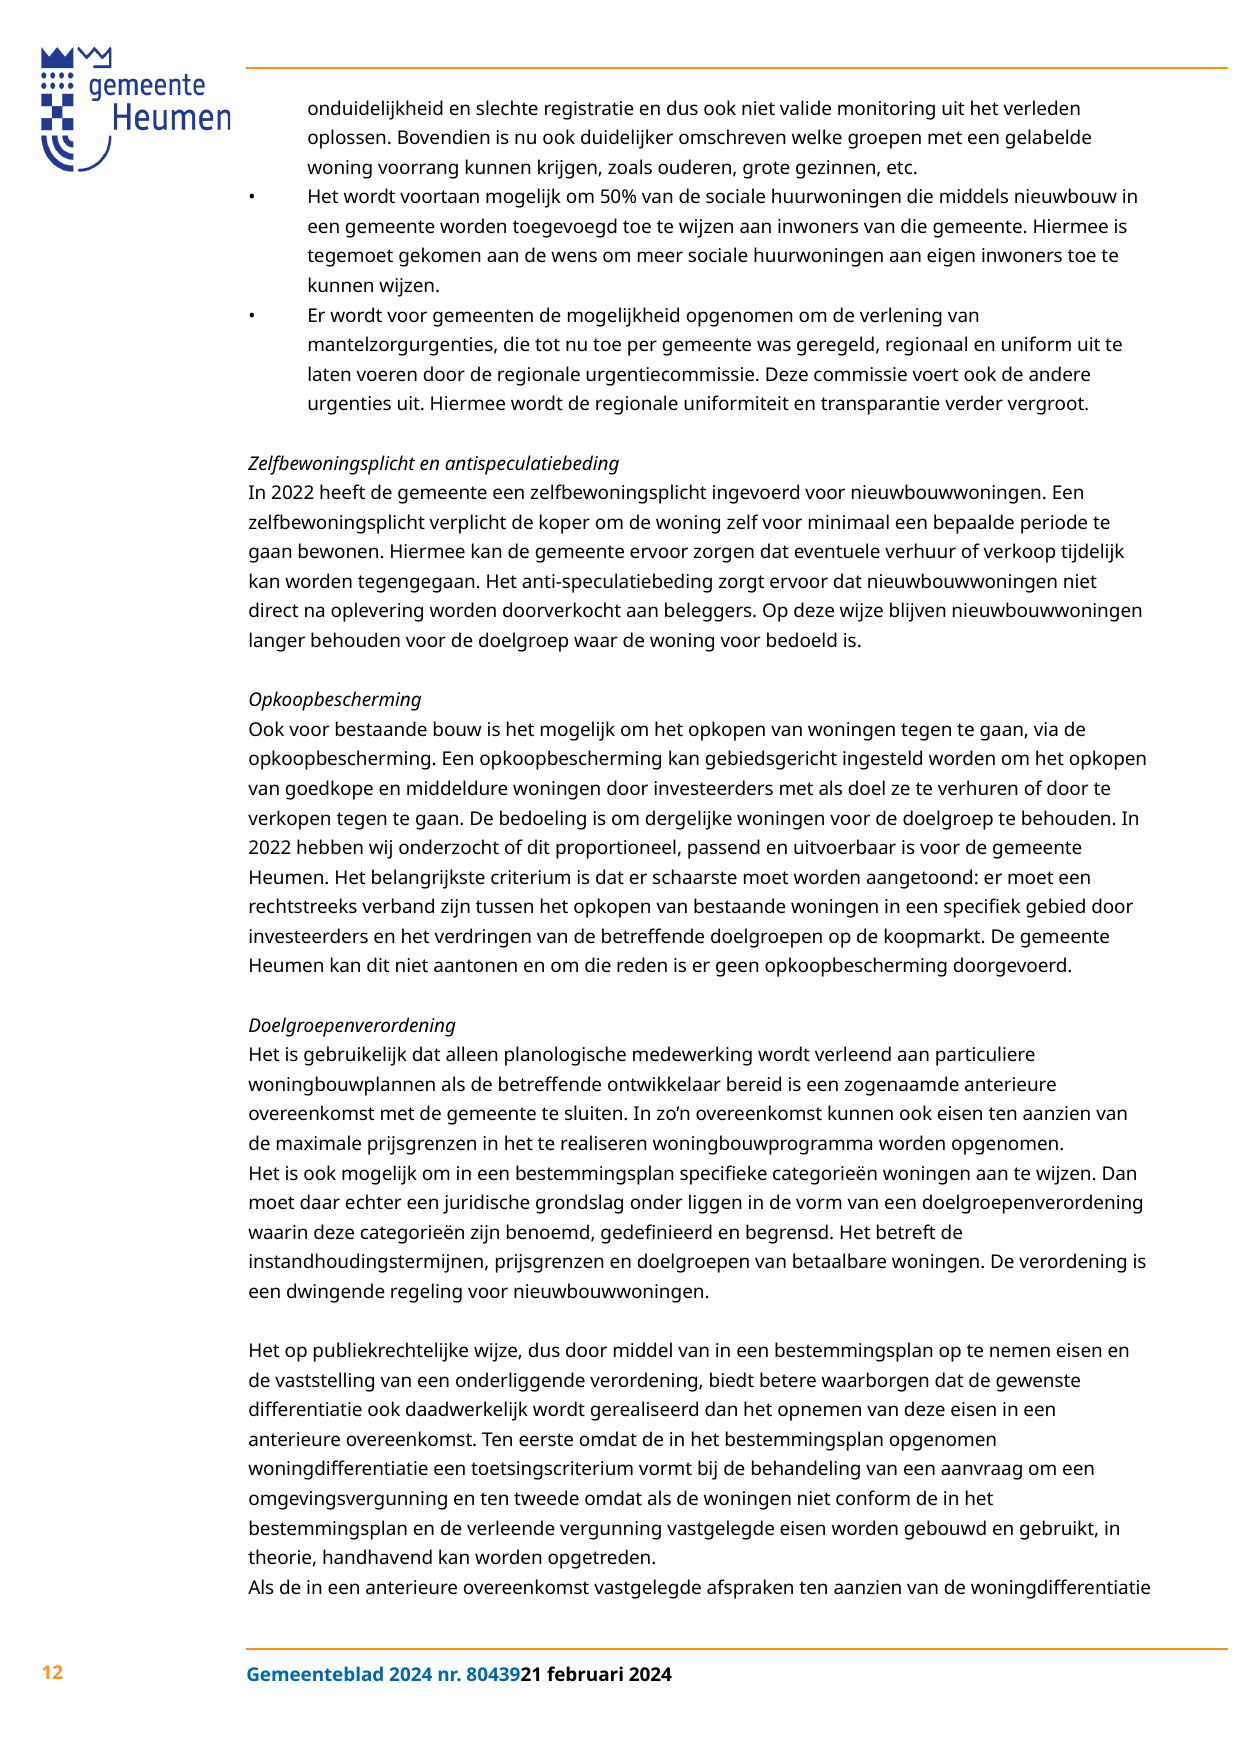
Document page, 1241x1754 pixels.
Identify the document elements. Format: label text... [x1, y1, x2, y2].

list onduidelijkheid en slechte registratie en dus ook niet valide monitoring uit het verleden oplossen. Bovendien is nu ook duidelijker omschreven welke groepen met een gelabelde woning voorrang kunnen krijgen, zoals ouderen, grote gezinnen, etc. [248, 95, 1152, 180]
text Het is gebruikelijk dat alleen planologische medewerking wordt verleend aan particuliere woningbouwplannen als de betreffende ontwikkelaar bereid is een zogenaamde anterieure overeenkomst met de gemeente te sluiten. In zo’n overeenkomst kunnen ook eisen ten aanzien van de maximale prijsgrenzen in het te realiseren woningbouwprogramma worden opgenomen. [248, 1041, 1152, 1156]
text Doelgroepenverordening [248, 1012, 1152, 1038]
text Ook voor bestaande bouw is het mogelijk om het opkopen van woningen tegen te gaan, via de opkoopbescherming. Een opkoopbescherming kan gebiedsgericht ingesteld worden om het opkopen van goedkope en middeldure woningen door investeerders met als doel ze te verhuren of door te verkopen tegen te gaan. De bedoeling is om dergelijke woningen voor de doelgroep te behouden. In 2022 hebben wij onderzocht of dit proportioneel, passend en uitvoerbaar is voor de gemeente Heumen. Het belangrijkste criterium is dat er schaarste moet worden aangetoond: er moet een rechtstreeks verband zijn tussen het opkopen van bestaande woningen in een specifiek gebied door investeerders en het verdringen van de betreffende doelgroepen op de koopmarkt. De gemeente Heumen kan dit niet aantonen en om die reden is er geen opkoopbescherming doorgevoerd. [248, 716, 1152, 978]
list Er wordt voor gemeenten de mogelijkheid opgenomen om de verlening van mantelzorgurgenties, die tot nu toe per gemeente was geregeld, regionaal en uniform uit te laten voeren door de regionale urgentiecommissie. Deze commissie voert ook de andere urgenties uit. Hiermee wordt de regionale uniformiteit en transparantie verder vergroot. [248, 302, 1152, 416]
text In 2022 heeft de gemeente een zelfbewoningsplicht ingevoerd voor nieuwbouwwoningen. Een zelfbewoningsplicht verplicht de koper om de woning zelf voor minimaal een bepaalde periode te gaan bewonen. Hiermee kan de gemeente ervoor zorgen dat eventuele verhuur of verkoop tijdelijk kan worden tegengegaan. Het anti-speculatiebeding zorgt ervoor dat nieuwbouwwoningen niet direct na oplevering worden doorverkocht aan beleggers. Op deze wijze blijven nieuwbouwwoningen langer behouden voor de doelgroep waar de woning voor bedoeld is. [248, 479, 1152, 653]
text Zelfbewoningsplicht en antispeculatiebeding [248, 450, 1152, 476]
text Als de in een anterieure overeenkomst vastgelegde afspraken ten aanzien van de woningdifferentiatie [248, 1574, 1152, 1600]
text Het op publiekrechtelijke wijze, dus door middel van in een bestemmingsplan op te nemen eisen en de vaststelling van een onderliggende verordening, biedt betere waarborgen dat de gewenste differentiatie ook daadwerkelijk wordt gerealiseerd dan het opnemen van deze eisen in een anterieure overeenkomst. Ten eerste omdat de in het bestemmingsplan opgenomen woningdifferentiatie een toetsingscriterium vormt bij de behandeling van een aanvraag om een omgevingsvergunning en ten tweede omdat als de woningen niet conform de in het bestemmingsplan en de verleende vergunning vastgelegde eisen worden gebouwd en gebruikt, in theorie, handhavend kan worden opgetreden. [248, 1337, 1152, 1570]
picture [41, 47, 231, 172]
text Het is ook mogelijk om in een bestemmingsplan specifieke categorieën woningen aan te wijzen. Dan moet daar echter een juridische grondslag onder liggen in de vorm van een doelgroepenverordening waarin deze categorieën zijn benoemd, gedefinieerd en begrensd. Het betreft de instandhoudingstermijnen, prijsgrenzen en doelgroepen van betaalbare woningen. De verordening is een dwingende regeling voor nieuwbouwwoningen. [248, 1160, 1152, 1304]
text Opkoopbescherming [248, 686, 1152, 712]
list Het wordt voortaan mogelijk om 50% van de sociale huurwoningen die middels nieuwbouw in een gemeente worden toegevoegd toe te wijzen aan inwoners van die gemeente. Hiermee is tegemoet gekomen aan de wens om meer sociale huurwoningen aan eigen inwoners toe te kunnen wijzen. [248, 183, 1152, 298]
